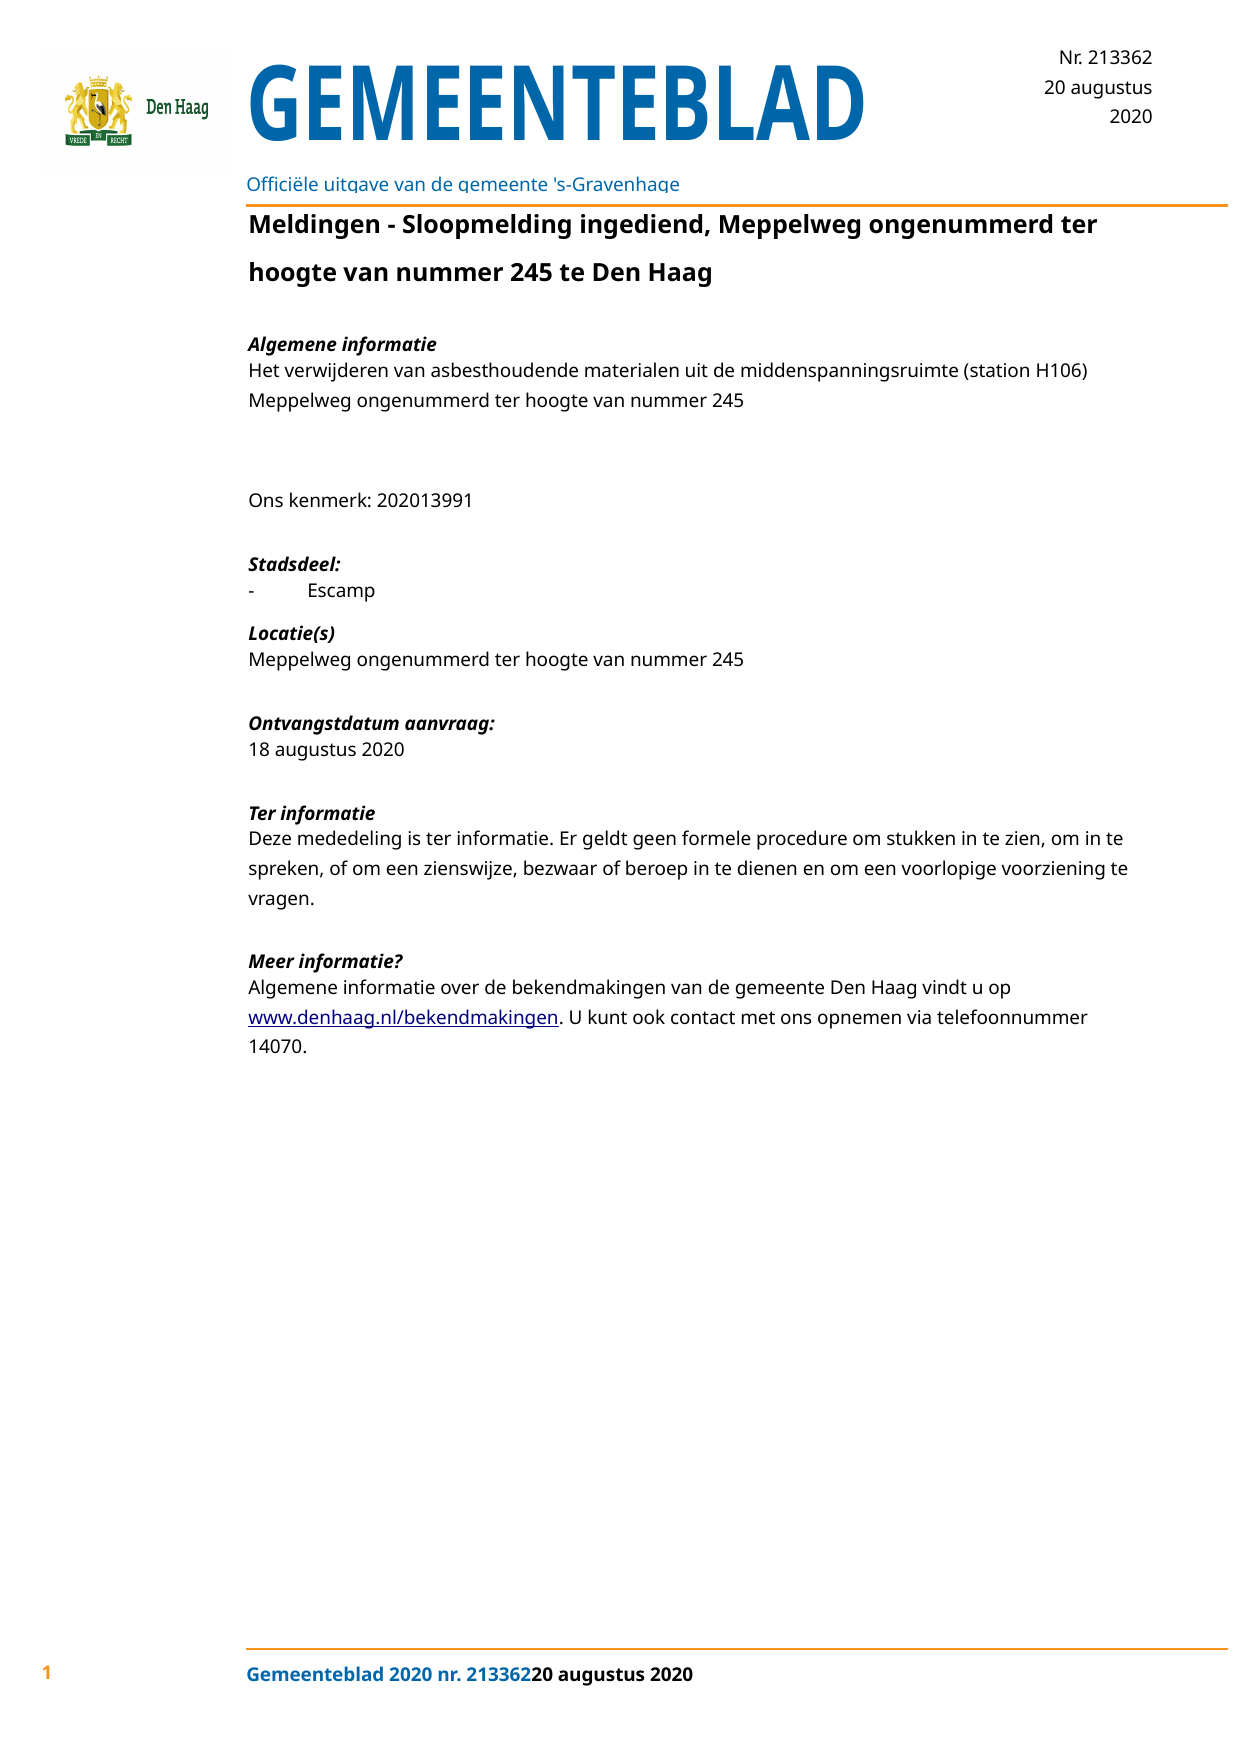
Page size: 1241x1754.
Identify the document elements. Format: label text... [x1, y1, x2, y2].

text 18 augustus 2020 [248, 736, 1152, 762]
text Stadsdeel: [248, 552, 1152, 577]
list Escamp [248, 577, 1152, 603]
text Meppelweg ongenummerd ter hoogte van nummer 245 [248, 646, 1152, 672]
text Locatie(s) [248, 620, 1152, 646]
text Meer informatie? [248, 949, 1152, 974]
picture [41, 47, 231, 172]
text Ontvangstdatum aanvraag: [248, 710, 1152, 736]
text Algemene informatie [248, 331, 1152, 357]
text Algemene informatie over de bekendmakingen van de gemeente Den Haag vindt u op www.denhaag.nl/bekendmakingen. U kunt ook contact met ons opnemen via telefoonnummer 14070. [248, 974, 1152, 1059]
text Ter informatie [248, 800, 1152, 826]
text Het verwijderen van asbesthoudende materialen uit de middenspanningsruimte (station H106) Meppelweg ongenummerd ter hoogte van nummer 245 [248, 357, 1152, 412]
text Deze mededeling is ter informatie. Er geldt geen formele procedure om stukken in te zien, om in te spreken, of om een zienswijze, bezwaar of beroep in te dienen en om een voorlopige voorziening te vragen. [248, 826, 1152, 910]
text Meldingen - Sloopmelding ingediend, Meppelweg ongenummerd ter hoogte van nummer 245 te Den Haag [248, 207, 1152, 288]
text Ons kenmerk: 202013991 [248, 488, 1152, 513]
